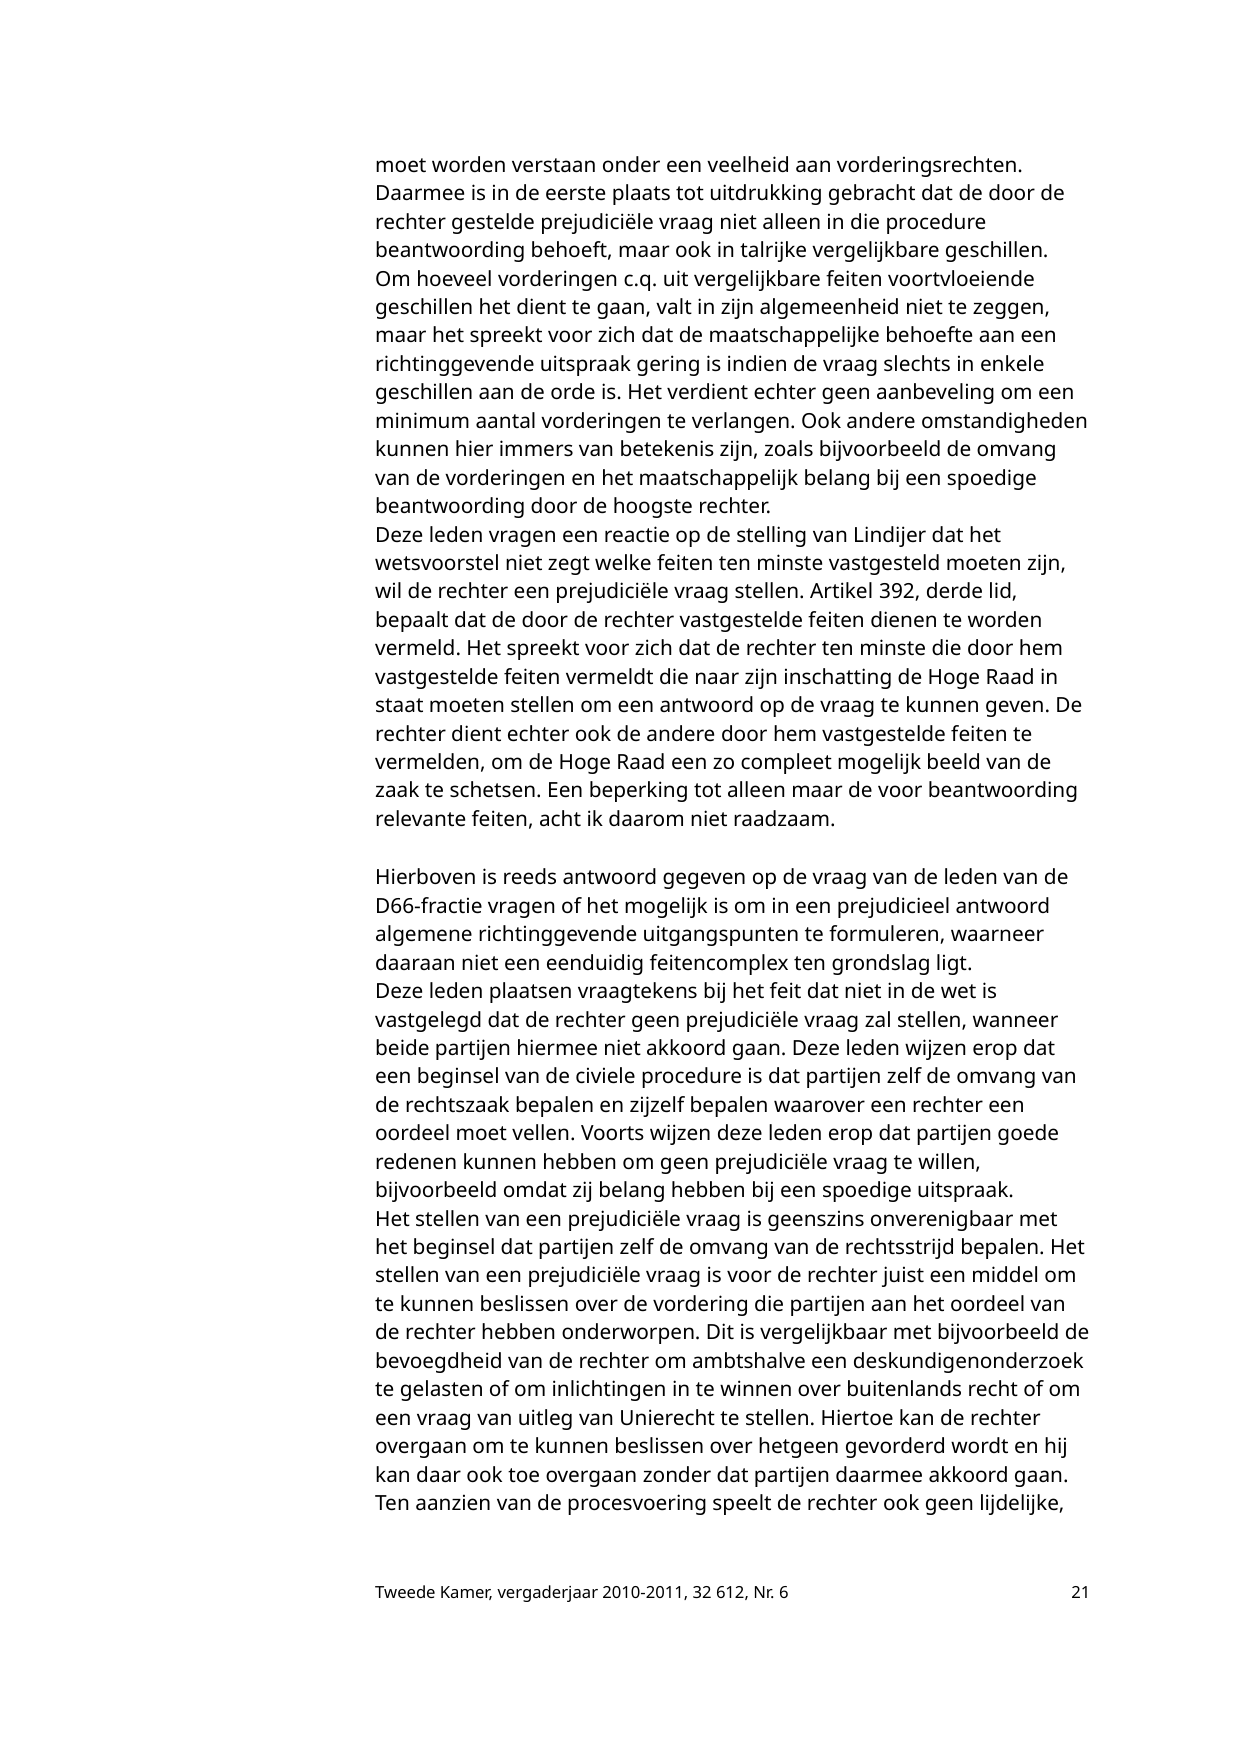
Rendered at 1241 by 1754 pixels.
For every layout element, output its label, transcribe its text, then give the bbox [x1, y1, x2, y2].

text Deze leden plaatsen vraagtekens bij het feit dat niet in de wet is vastgelegd dat de rechter geen prejudiciële vraag zal stellen, wanneer beide partijen hiermee niet akkoord gaan. Deze leden wijzen erop dat een beginsel van de civiele procedure is dat partijen zelf de omvang van de rechtszaak bepalen en zijzelf bepalen waarover een rechter een oordeel moet vellen. Voorts wijzen deze leden erop dat partijen goede redenen kunnen hebben om geen prejudiciële vraag te willen, bijvoorbeeld omdat zij belang hebben bij een spoedige uitspraak. [375, 976, 1090, 1204]
text moet worden verstaan onder een veelheid aan vorderingsrechten. Daarmee is in de eerste plaats tot uitdrukking gebracht dat de door de rechter gestelde prejudiciële vraag niet alleen in die procedure beantwoording behoeft, maar ook in talrijke vergelijkbare geschillen. Om hoeveel vorderingen c.q. uit vergelijkbare feiten voortvloeiende geschillen het dient te gaan, valt in zijn algemeenheid niet te zeggen, maar het spreekt voor zich dat de maatschappelijke behoefte aan een richtinggevende uitspraak gering is indien de vraag slechts in enkele geschillen aan de orde is. Het verdient echter geen aanbeveling om een minimum aantal vorderingen te verlangen. Ook andere omstandigheden kunnen hier immers van betekenis zijn, zoals bijvoorbeeld de omvang van de vorderingen en het maatschappelijk belang bij een spoedige beantwoording door de hoogste rechter. [375, 150, 1090, 520]
text Hierboven is reeds antwoord gegeven op de vraag van de leden van de D66-fractie vragen of het mogelijk is om in een prejudicieel antwoord algemene richtinggevende uitgangspunten te formuleren, waarneer daaraan niet een eenduidig feitencomplex ten grondslag ligt. [375, 862, 1090, 976]
text Deze leden vragen een reactie op de stelling van Lindijer dat het wetsvoorstel niet zegt welke feiten ten minste vastgesteld moeten zijn, wil de rechter een prejudiciële vraag stellen. Artikel 392, derde lid, bepaalt dat de door de rechter vastgestelde feiten dienen te worden vermeld. Het spreekt voor zich dat de rechter ten minste die door hem vastgestelde feiten vermeldt die naar zijn inschatting de Hoge Raad in staat moeten stellen om een antwoord op de vraag te kunnen geven. De rechter dient echter ook de andere door hem vastgestelde feiten te vermelden, om de Hoge Raad een zo compleet mogelijk beeld van de zaak te schetsen. Een beperking tot alleen maar de voor beantwoording relevante feiten, acht ik daarom niet raadzaam. [375, 520, 1090, 832]
text Het stellen van een prejudiciële vraag is geenszins onverenigbaar met het beginsel dat partijen zelf de omvang van de rechtsstrijd bepalen. Het stellen van een prejudiciële vraag is voor de rechter juist een middel om te kunnen beslissen over de vordering die partijen aan het oordeel van de rechter hebben onderworpen. Dit is vergelijkbaar met bijvoorbeeld de bevoegdheid van de rechter om ambtshalve een deskundigenonderzoek te gelasten of om inlichtingen in te winnen over buitenlands recht of om een vraag van uitleg van Unierecht te stellen. Hiertoe kan de rechter overgaan om te kunnen beslissen over hetgeen gevorderd wordt en hij kan daar ook toe overgaan zonder dat partijen daarmee akkoord gaan. Ten aanzien van de procesvoering speelt de rechter ook geen lijdelijke, [375, 1204, 1090, 1517]
